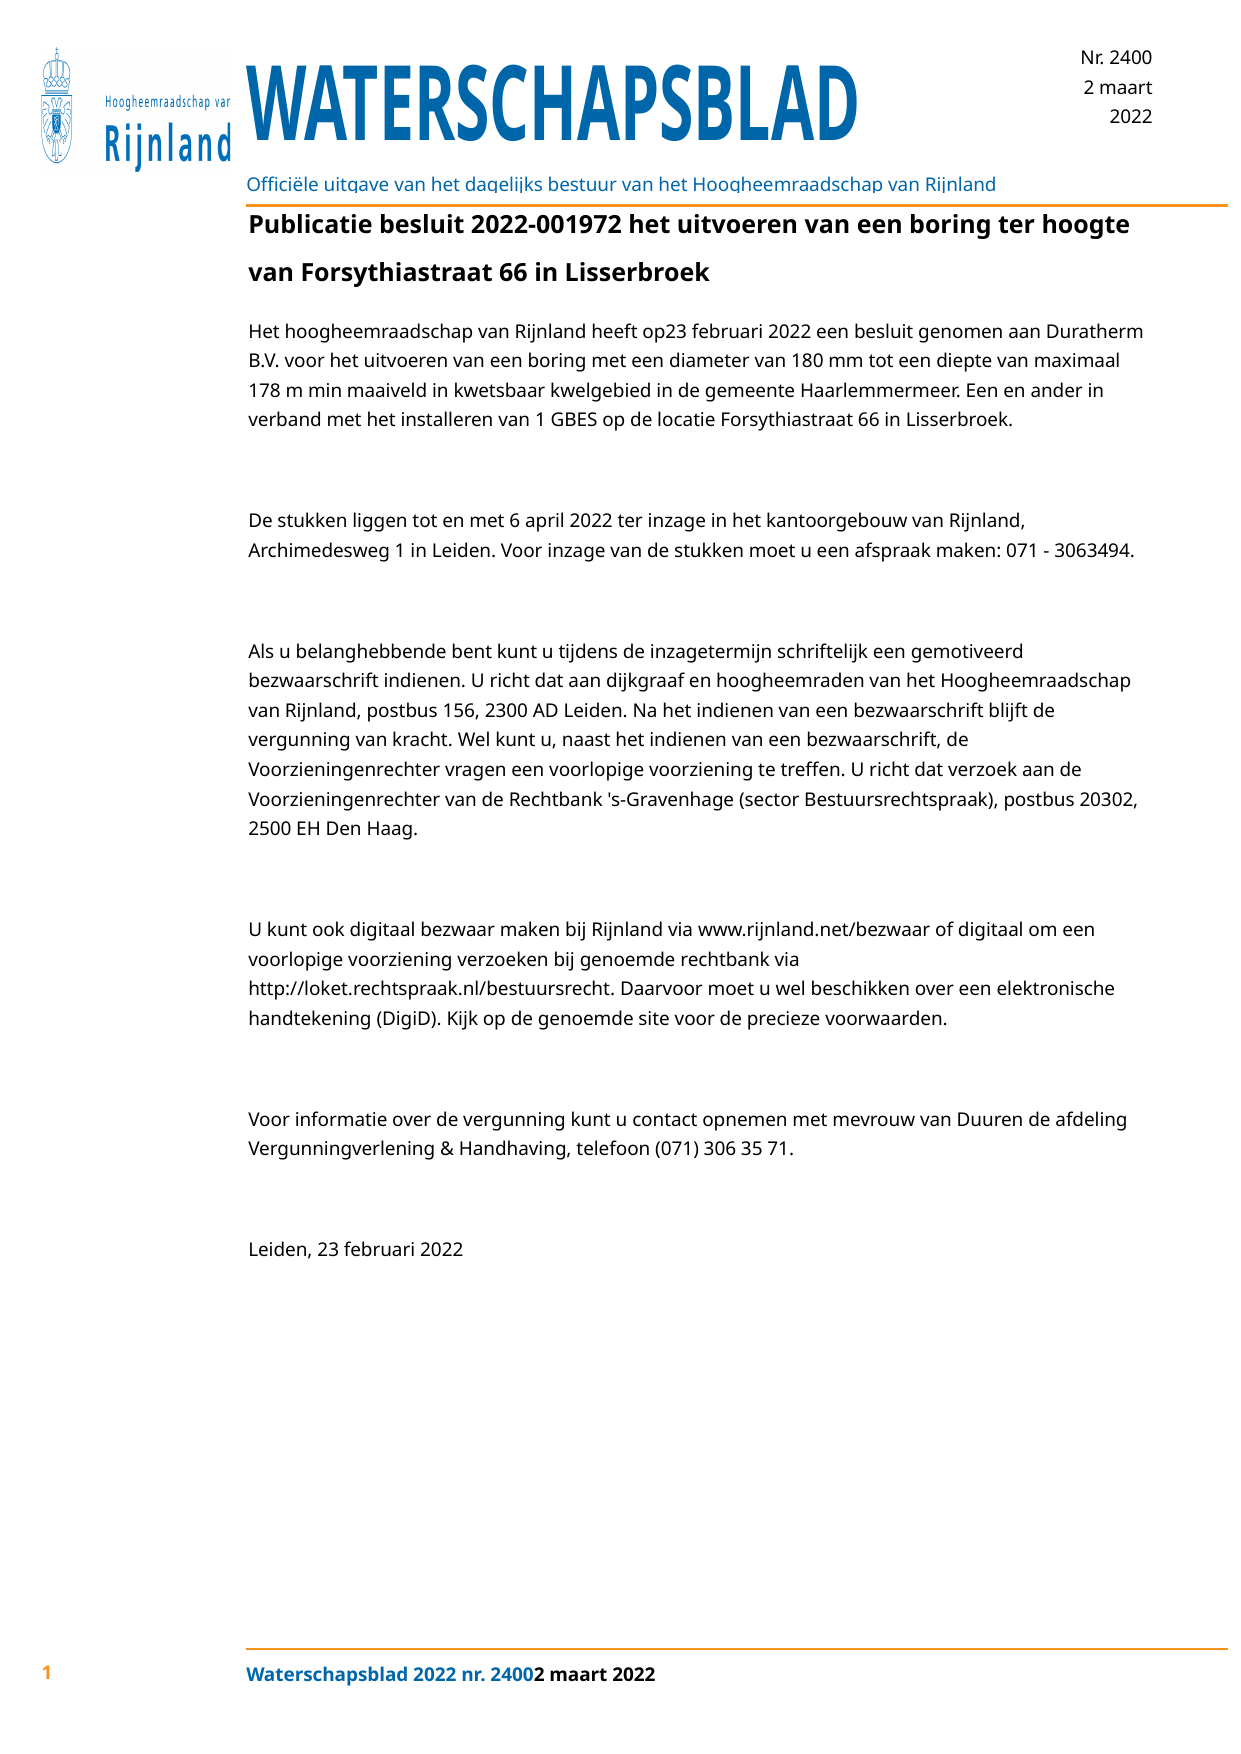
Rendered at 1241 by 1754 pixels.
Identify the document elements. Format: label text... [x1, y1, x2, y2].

text Als u belanghebbende bent kunt u tijdens de inzagetermijn schriftelijk een gemotiveerd bezwaarschrift indienen. U richt dat aan dijkgraaf en hoogheemraden van het Hoogheemraadschap van Rijnland, postbus 156, 2300 AD Leiden. Na het indienen van een bezwaarschrift blijft de vergunning van kracht. Wel kunt u, naast het indienen van een bezwaarschrift, de Voorzieningenrechter vragen een voorlopige voorziening te treffen. U richt dat verzoek aan de Voorzieningenrechter van de Rechtbank 's-Gravenhage (sector Bestuursrechtspraak), postbus 20302, 2500 EH Den Haag. [248, 638, 1152, 841]
text Voor informatie over de vergunning kunt u contact opnemen met mevrouw van Duuren de afdeling Vergunningverlening & Handhaving, telefoon (071) 306 35 71. [248, 1106, 1152, 1161]
text Het hoogheemraadschap van Rijnland heeft op23 februari 2022 een besluit genomen aan Duratherm B.V. voor het uitvoeren van een boring met een diameter van 180 mm tot een diepte van maximaal 178 m min maaiveld in kwetsbaar kwelgebied in de gemeente Haarlemmermeer. Een en ander in verband met het installeren van 1 GBES op de locatie Forsythiastraat 66 in Lisserbroek. [248, 318, 1152, 432]
text Leiden, 23 februari 2022 [248, 1236, 1152, 1262]
text Publicatie besluit 2022-001972 het uitvoeren van een boring ter hoogte van Forsythiastraat 66 in Lisserbroek [248, 207, 1152, 288]
text U kunt ook digitaal bezwaar maken bij Rijnland via www.rijnland.net/bezwaar of digitaal om een voorlopige voorziening verzoeken bij genoemde rechtbank via http://loket.rechtspraak.nl/bestuursrecht. Daarvoor moet u wel beschikken over een elektronische handtekening (DigiD). Kijk op de genoemde site voor de precieze voorwaarden. [248, 916, 1152, 1031]
text De stukken liggen tot en met 6 april 2022 ter inzage in het kantoorgebouw van Rijnland, Archimedesweg 1 in Leiden. Voor inzage van de stukken moet u een afspraak maken: 071 - 3063494. [248, 507, 1152, 563]
picture [41, 47, 231, 172]
